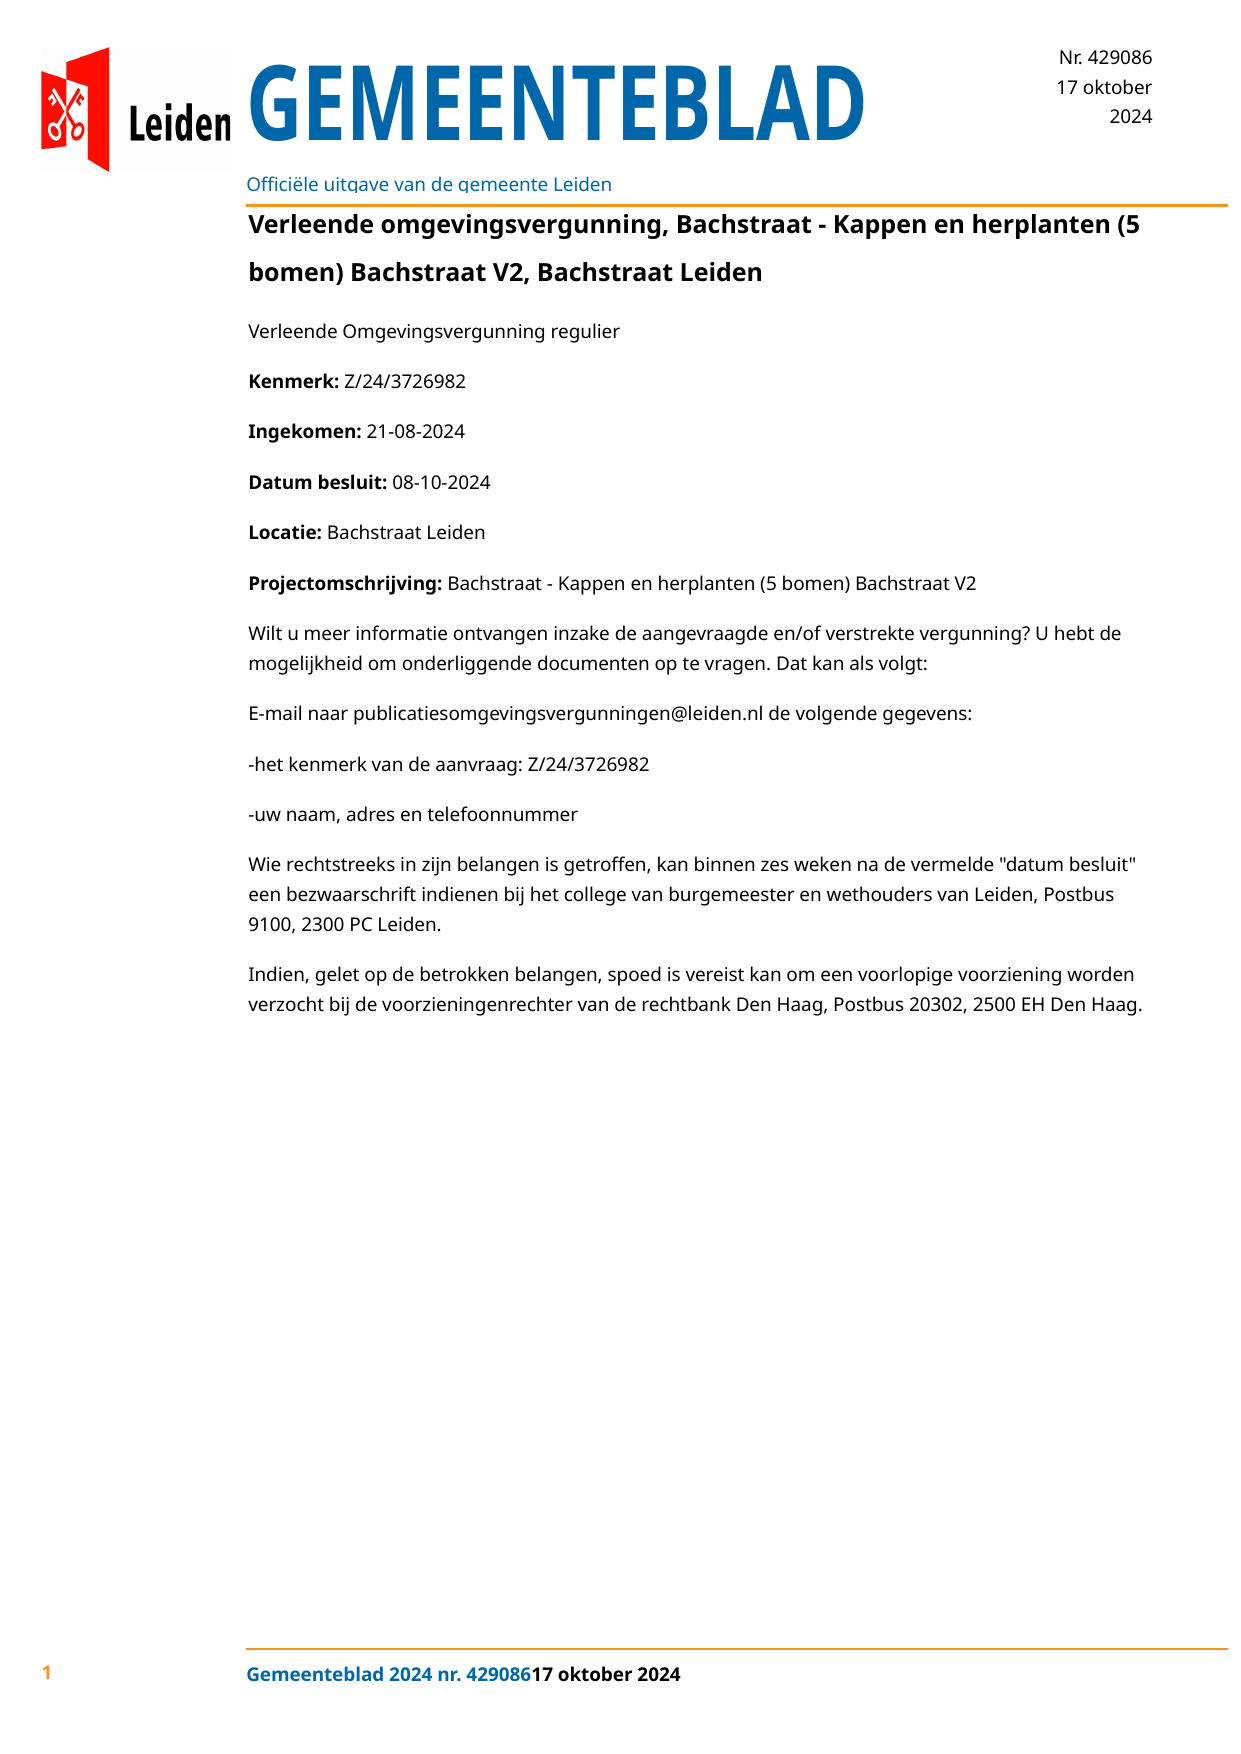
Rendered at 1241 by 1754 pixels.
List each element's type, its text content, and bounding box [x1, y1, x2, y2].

text Datum besluit: 08-10-2024 [248, 469, 1152, 495]
text Indien, gelet op de betrokken belangen, spoed is vereist kan om een voorlopige voorziening worden verzocht bij de voorzieningenrechter van de rechtbank Den Haag, Postbus 20302, 2500 EH Den Haag. [248, 961, 1152, 1017]
text Verleende omgevingsvergunning, Bachstraat - Kappen en herplanten (5 bomen) Bachstraat V2, Bachstraat Leiden [248, 207, 1152, 288]
picture [41, 47, 231, 172]
text Projectomschrijving: Bachstraat - Kappen en herplanten (5 bomen) Bachstraat V2 [248, 570, 1152, 596]
text -uw naam, adres en telefoonnummer [248, 801, 1152, 827]
text Ingekomen: 21-08-2024 [248, 419, 1152, 444]
text E-mail naar publicatiesomgevingsvergunningen@leiden.nl de volgende gegevens: [248, 700, 1152, 726]
text Verleende Omgevingsvergunning regulier [248, 318, 1152, 344]
text -het kenmerk van de aanvraag: Z/24/3726982 [248, 751, 1152, 777]
text Locatie: Bachstraat Leiden [248, 519, 1152, 545]
text Kenmerk: Z/24/3726982 [248, 368, 1152, 394]
text Wie rechtstreeks in zijn belangen is getroffen, kan binnen zes weken na de vermelde "datum besluit" een bezwaarschrift indienen bij het college van burgemeester en wethouders van Leiden, Postbus 9100, 2300 PC Leiden. [248, 852, 1152, 937]
text Wilt u meer informatie ontvangen inzake de aangevraagde en/of verstrekte vergunning? U hebt de mogelijkheid om onderliggende documenten op te vragen. Dat kan als volgt: [248, 620, 1152, 676]
